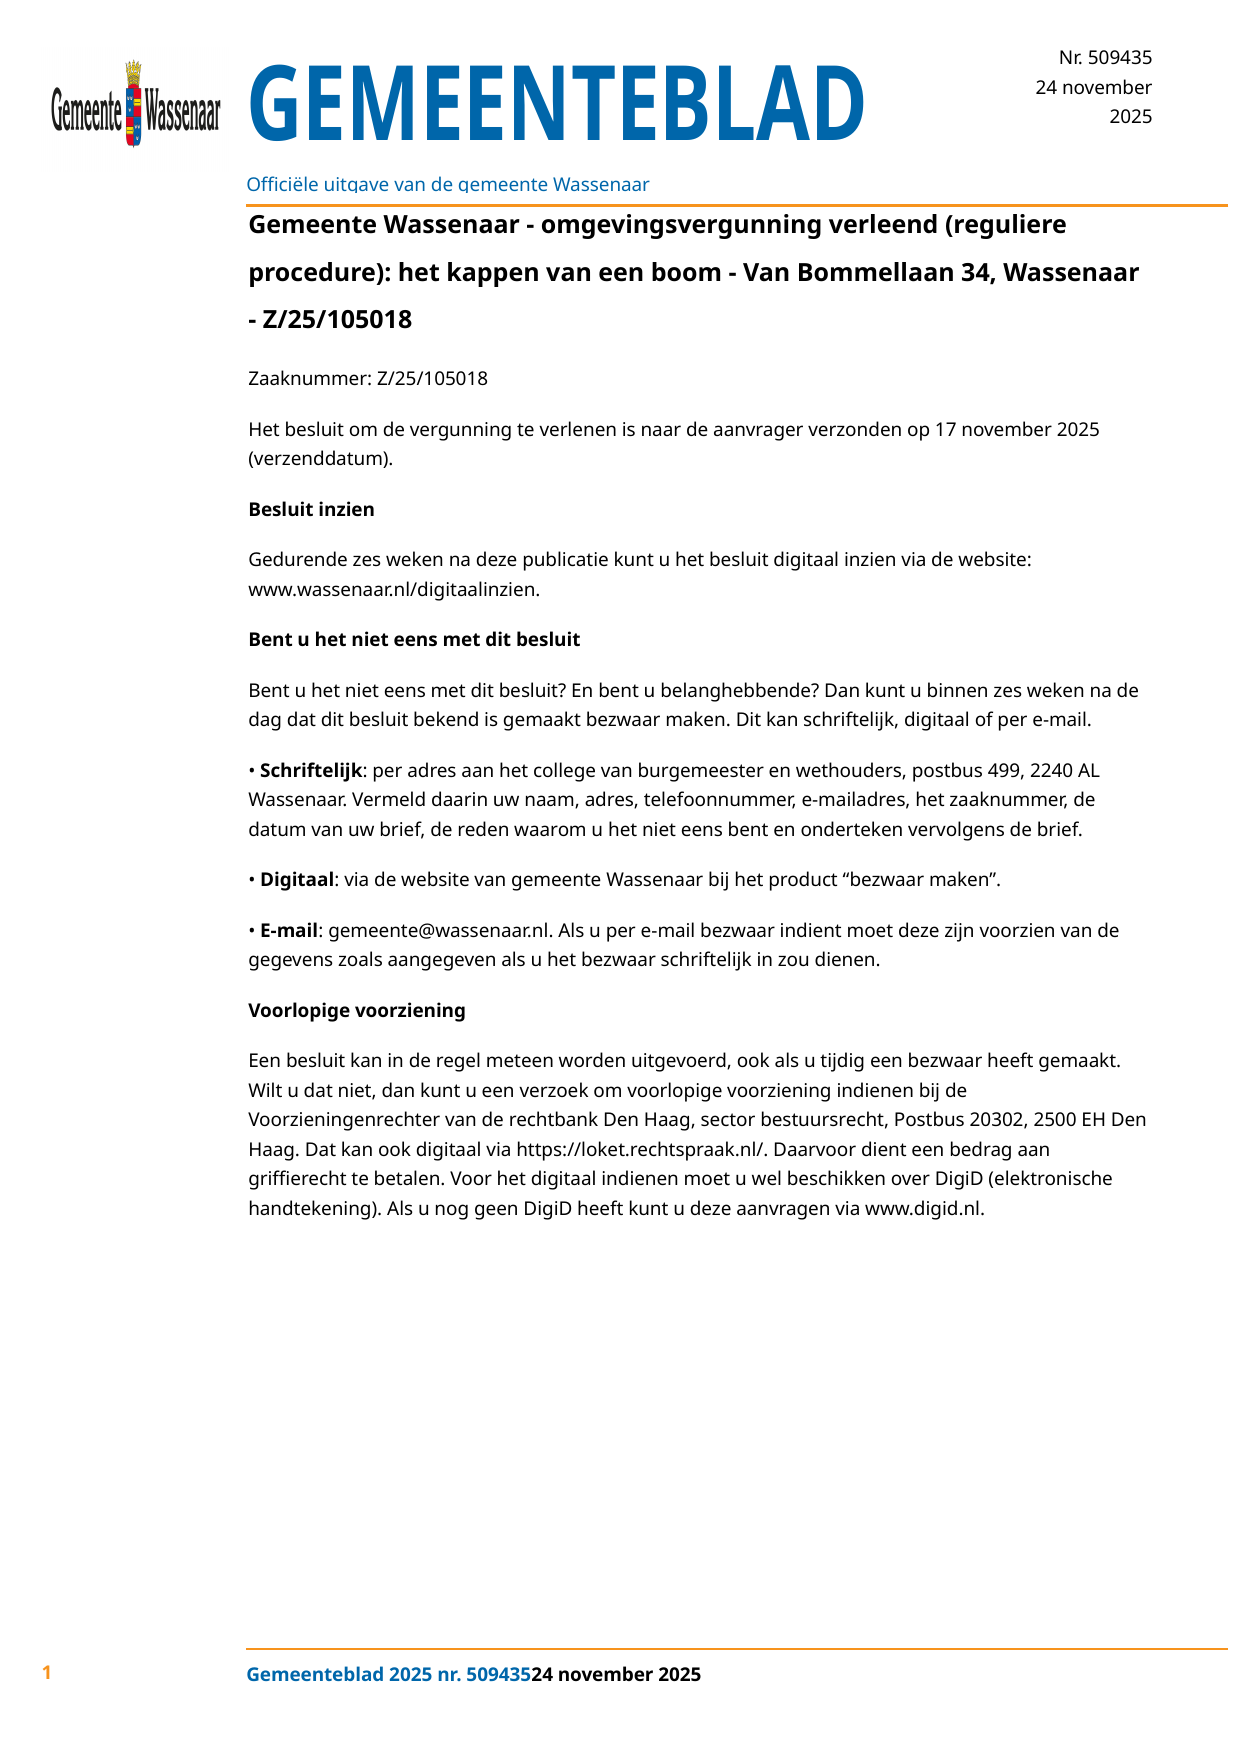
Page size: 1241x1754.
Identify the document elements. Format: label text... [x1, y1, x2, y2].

text Besluit inzien [248, 496, 1152, 522]
text Bent u het niet eens met dit besluit? En bent u belanghebbende? Dan kunt u binnen zes weken na de dag dat dit besluit bekend is gemaakt bezwaar maken. Dit kan schriftelijk, digitaal of per e-mail. [248, 677, 1152, 732]
text • Schriftelijk: per adres aan het college van burgemeester en wethouders, postbus 499, 2240 AL Wassenaar. Vermeld daarin uw naam, adres, telefoonnummer, e-mailadres, het zaaknummer, de datum van uw brief, de reden waarom u het niet eens bent en onderteken vervolgens de brief. [248, 757, 1152, 842]
text Voorlopige voorziening [248, 997, 1152, 1022]
picture [41, 47, 231, 172]
text • Digitaal: via de website van gemeente Wassenaar bij het product “bezwaar maken”. [248, 866, 1152, 892]
text Het besluit om de vergunning te verlenen is naar de aanvrager verzonden op 17 november 2025 (verzenddatum). [248, 416, 1152, 471]
text Gemeente Wassenaar - omgevingsvergunning verleend (reguliere procedure): het kappen van een boom - Van Bommellaan 34, Wassenaar - Z/25/105018 [248, 207, 1152, 336]
text • E-mail: gemeente@wassenaar.nl. Als u per e-mail bezwaar indient moet deze zijn voorzien van de gegevens zoals aangegeven als u het bezwaar schriftelijk in zou dienen. [248, 917, 1152, 972]
text Gedurende zes weken na deze publicatie kunt u het besluit digitaal inzien via de website: www.wassenaar.nl/digitaalinzien. [248, 546, 1152, 602]
text Bent u het niet eens met dit besluit [248, 626, 1152, 652]
text Zaaknummer: Z/25/105018 [248, 366, 1152, 391]
text Een besluit kan in de regel meteen worden uitgevoerd, ook als u tijdig een bezwaar heeft gemaakt. Wilt u dat niet, dan kunt u een verzoek om voorlopige voorziening indienen bij de Voorzieningenrechter van de rechtbank Den Haag, sector bestuursrecht, Postbus 20302, 2500 EH Den Haag. Dat kan ook digitaal via https://loket.rechtspraak.nl/. Daarvoor dient een bedrag aan griffierecht te betalen. Voor het digitaal indienen moet u wel beschikken over DigiD (elektronische handtekening). Als u nog geen DigiD heeft kunt u deze aanvragen via www.digid.nl. [248, 1047, 1152, 1221]
